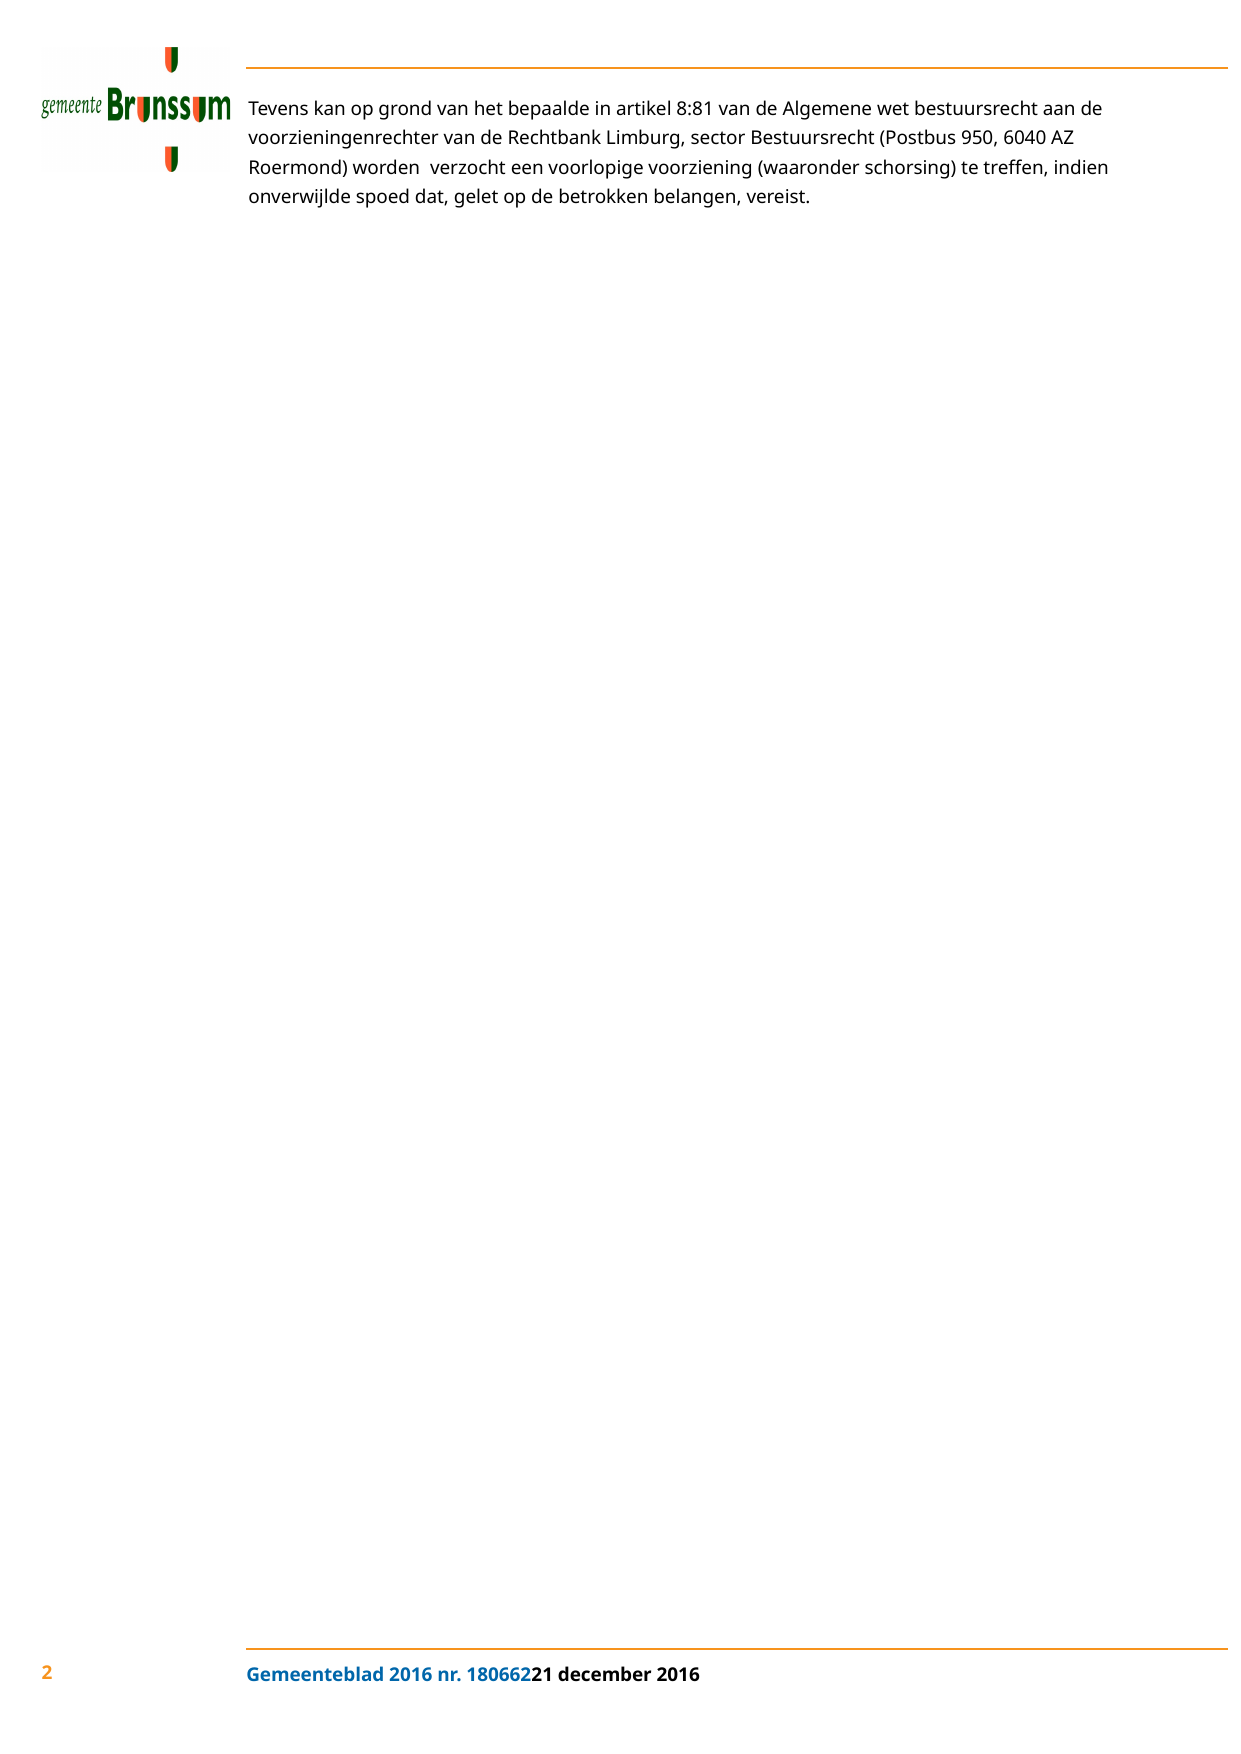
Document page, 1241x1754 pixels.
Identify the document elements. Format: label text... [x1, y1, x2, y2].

picture [41, 47, 231, 172]
text Tevens kan op grond van het bepaalde in artikel 8:81 van de Algemene wet bestuursrecht aan de voorzieningenrechter van de Rechtbank Limburg, sector Bestuursrecht (Postbus 950, 6040 AZ Roermond) worden verzocht een voorlopige voorziening (waaronder schorsing) te treffen, indien onverwijlde spoed dat, gelet op de betrokken belangen, vereist. [248, 95, 1152, 209]
